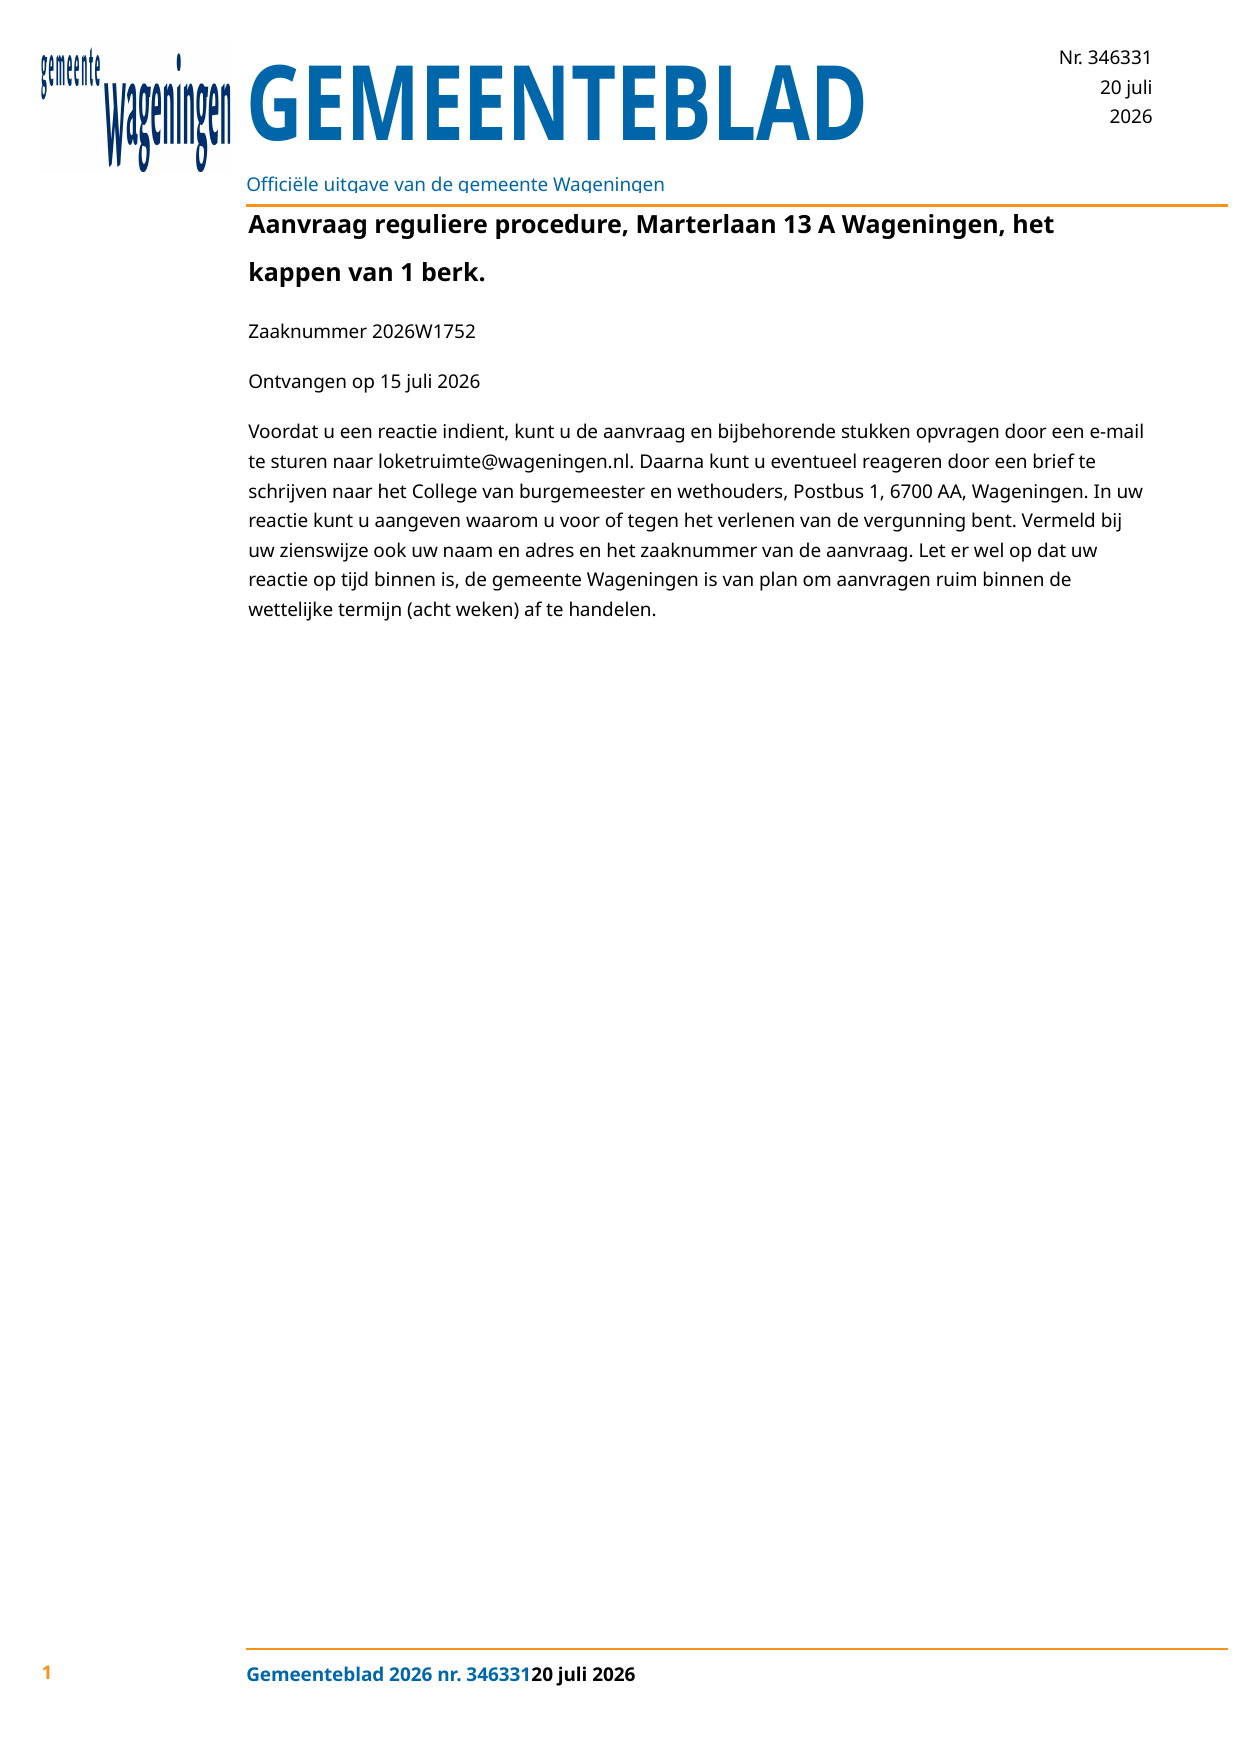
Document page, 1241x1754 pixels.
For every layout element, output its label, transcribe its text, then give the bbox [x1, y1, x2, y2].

picture [41, 47, 231, 172]
text Aanvraag reguliere procedure, Marterlaan 13 A Wageningen, het kappen van 1 berk. [248, 207, 1152, 288]
text Ontvangen op 15 juli 2026 [248, 368, 1152, 394]
text Voordat u een reactie indient, kunt u de aanvraag en bijbehorende stukken opvragen door een e-mail te sturen naar loketruimte@wageningen.nl. Daarna kunt u eventueel reageren door een brief te schrijven naar het College van burgemeester en wethouders, Postbus 1, 6700 AA, Wageningen. In uw reactie kunt u aangeven waarom u voor of tegen het verlenen van de vergunning bent. Vermeld bij uw zienswijze ook uw naam en adres en het zaaknummer van de aanvraag. Let er wel op dat uw reactie op tijd binnen is, de gemeente Wageningen is van plan om aanvragen ruim binnen de wettelijke termijn (acht weken) af te handelen. [248, 419, 1152, 622]
text Zaaknummer 2026W1752 [248, 318, 1152, 344]
